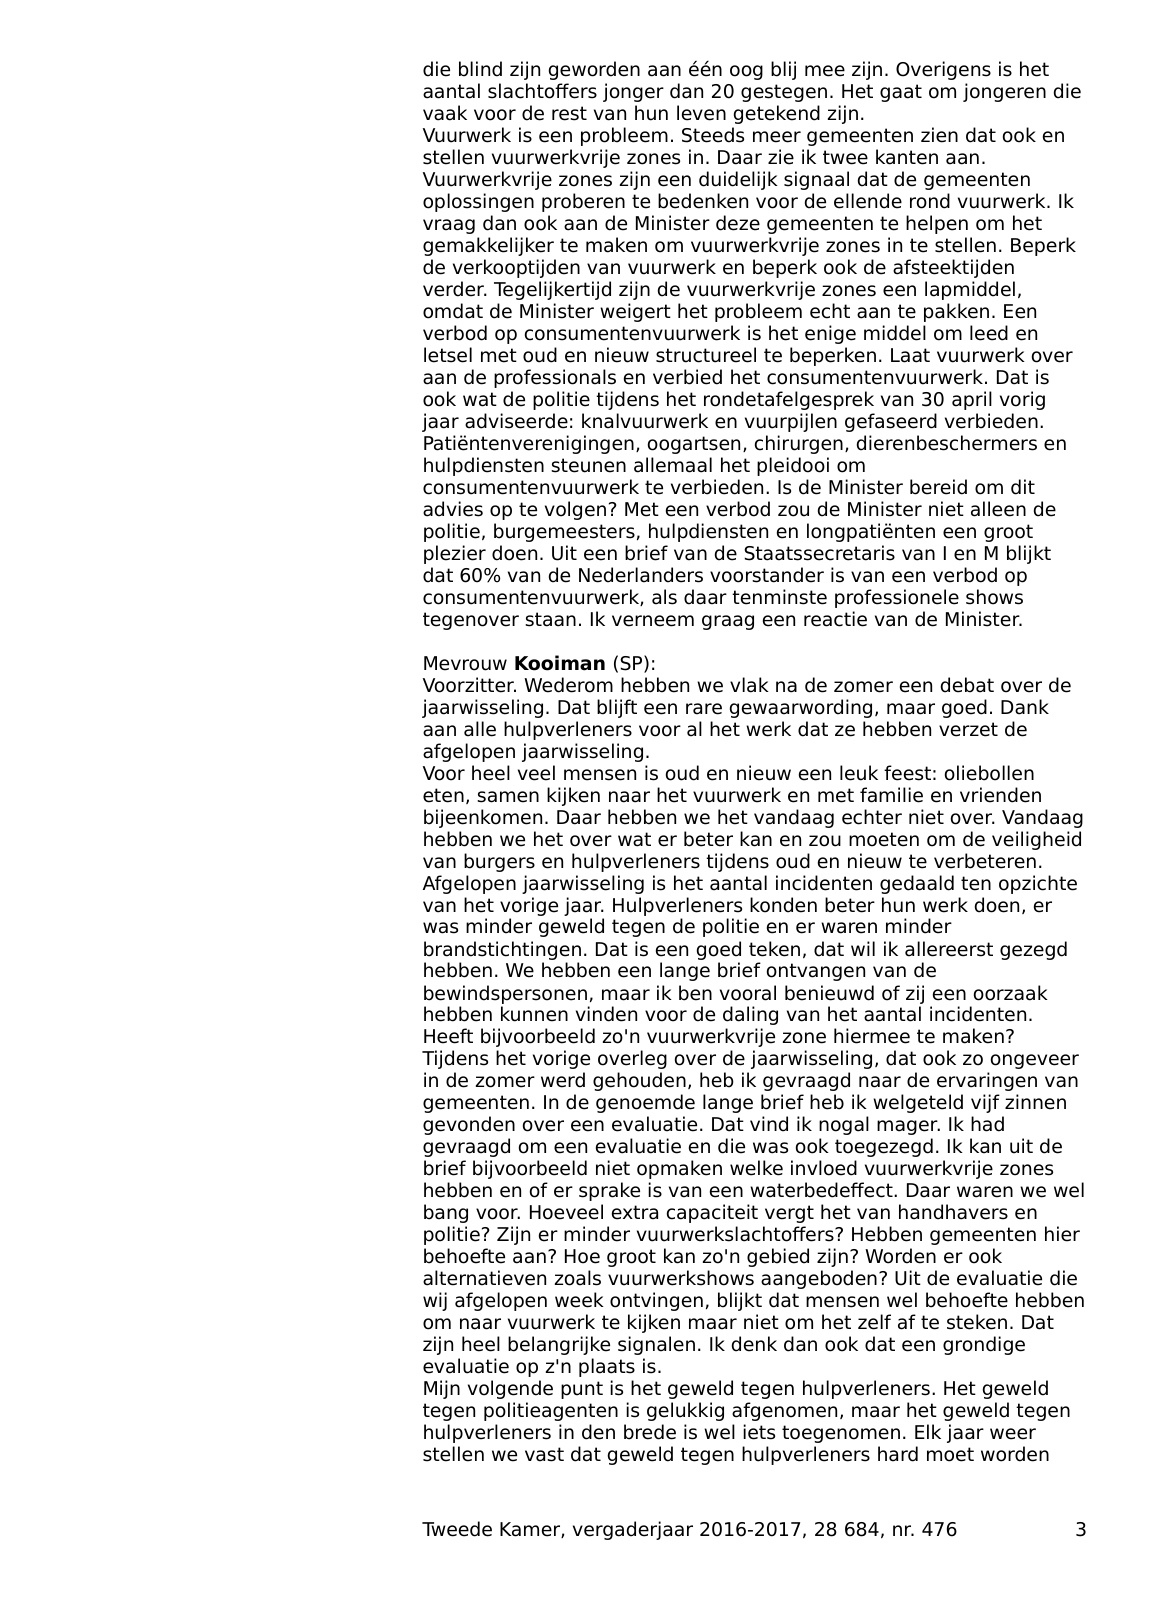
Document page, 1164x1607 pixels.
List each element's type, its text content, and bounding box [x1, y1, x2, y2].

text Vuurwerk is een probleem. Steeds meer gemeenten zien dat ook en stellen vuurwerkvrije zones in. Daar zie ik twee kanten aan. Vuurwerkvrije zones zijn een duidelijk signaal dat de gemeenten oplossingen proberen te bedenken voor de ellende rond vuurwerk. Ik vraag dan ook aan de Minister deze gemeenten te helpen om het gemakkelijker te maken om vuurwerkvrije zones in te stellen. Beperk de verkooptijden van vuurwerk en beperk ook de afsteektijden verder. Tegelijkertijd zijn de vuurwerkvrije zones een lapmiddel, omdat de Minister weigert het probleem echt aan te pakken. Een verbod op consumentenvuurwerk is het enige middel om leed en letsel met oud en nieuw structureel te beperken. Laat vuurwerk over aan de professionals en verbied het consumentenvuurwerk. Dat is ook wat de politie tijdens het rondetafelgesprek van 30 april vorig jaar adviseerde: knalvuurwerk en vuurpijlen gefaseerd verbieden. Patiëntenverenigingen, oogartsen, chirurgen, dierenbeschermers en hulpdiensten steunen allemaal het pleidooi om consumentenvuurwerk te verbieden. Is de Minister bereid om dit advies op te volgen? Met een verbod zou de Minister niet alleen de politie, burgemeesters, hulpdiensten en longpatiënten een groot plezier doen. Uit een brief van de Staatssecretaris van I en M blijkt dat 60% van de Nederlanders voorstander is van een verbod op consumentenvuurwerk, als daar tenminste professionele shows tegenover staan. Ik verneem graag een reactie van de Minister. [422, 125, 1087, 631]
text Mevrouw Kooiman (SP): [422, 653, 1087, 675]
text Voor heel veel mensen is oud en nieuw een leuk feest: oliebollen eten, samen kijken naar het vuurwerk en met familie en vrienden bijeenkomen. Daar hebben we het vandaag echter niet over. Vandaag hebben we het over wat er beter kan en zou moeten om de veiligheid van burgers en hulpverleners tijdens oud en nieuw te verbeteren. Afgelopen jaarwisseling is het aantal incidenten gedaald ten opzichte van het vorige jaar. Hulpverleners konden beter hun werk doen, er was minder geweld tegen de politie en er waren minder brandstichtingen. Dat is een goed teken, dat wil ik allereerst gezegd hebben. We hebben een lange brief ontvangen van de bewindspersonen, maar ik ben vooral benieuwd of zij een oorzaak hebben kunnen vinden voor de daling van het aantal incidenten. Heeft bijvoorbeeld zo'n vuurwerkvrije zone hiermee te maken? Tijdens het vorige overleg over de jaarwisseling, dat ook zo ongeveer in de zomer werd gehouden, heb ik gevraagd naar de ervaringen van gemeenten. In de genoemde lange brief heb ik welgeteld vijf zinnen gevonden over een evaluatie. Dat vind ik nogal mager. Ik had gevraagd om een evaluatie en die was ook toegezegd. Ik kan uit de brief bijvoorbeeld niet opmaken welke invloed vuurwerkvrije zones hebben en of er sprake is van een waterbedeffect. Daar waren we wel bang voor. Hoeveel extra capaciteit vergt het van handhavers en politie? Zijn er minder vuurwerkslachtoffers? Hebben gemeenten hier behoefte aan? Hoe groot kan zo'n gebied zijn? Worden er ook alternatieven zoals vuurwerkshows aangeboden? Uit de evaluatie die wij afgelopen week ontvingen, blijkt dat mensen wel behoefte hebben om naar vuurwerk te kijken maar niet om het zelf af te steken. Dat zijn heel belangrijke signalen. Ik denk dan ook dat een grondige evaluatie op z'n plaats is. [422, 763, 1087, 1378]
text Voorzitter. Wederom hebben we vlak na de zomer een debat over de jaarwisseling. Dat blijft een rare gewaarwording, maar goed. Dank aan alle hulpverleners voor al het werk dat ze hebben verzet de afgelopen jaarwisseling. [422, 675, 1087, 763]
text die blind zijn geworden aan één oog blij mee zijn. Overigens is het aantal slachtoffers jonger dan 20 gestegen. Het gaat om jongeren die vaak voor de rest van hun leven getekend zijn. [422, 59, 1087, 125]
text Mijn volgende punt is het geweld tegen hulpverleners. Het geweld tegen politieagenten is gelukkig afgenomen, maar het geweld tegen hulpverleners in den brede is wel iets toegenomen. Elk jaar weer stellen we vast dat geweld tegen hulpverleners hard moet worden [422, 1378, 1087, 1466]
